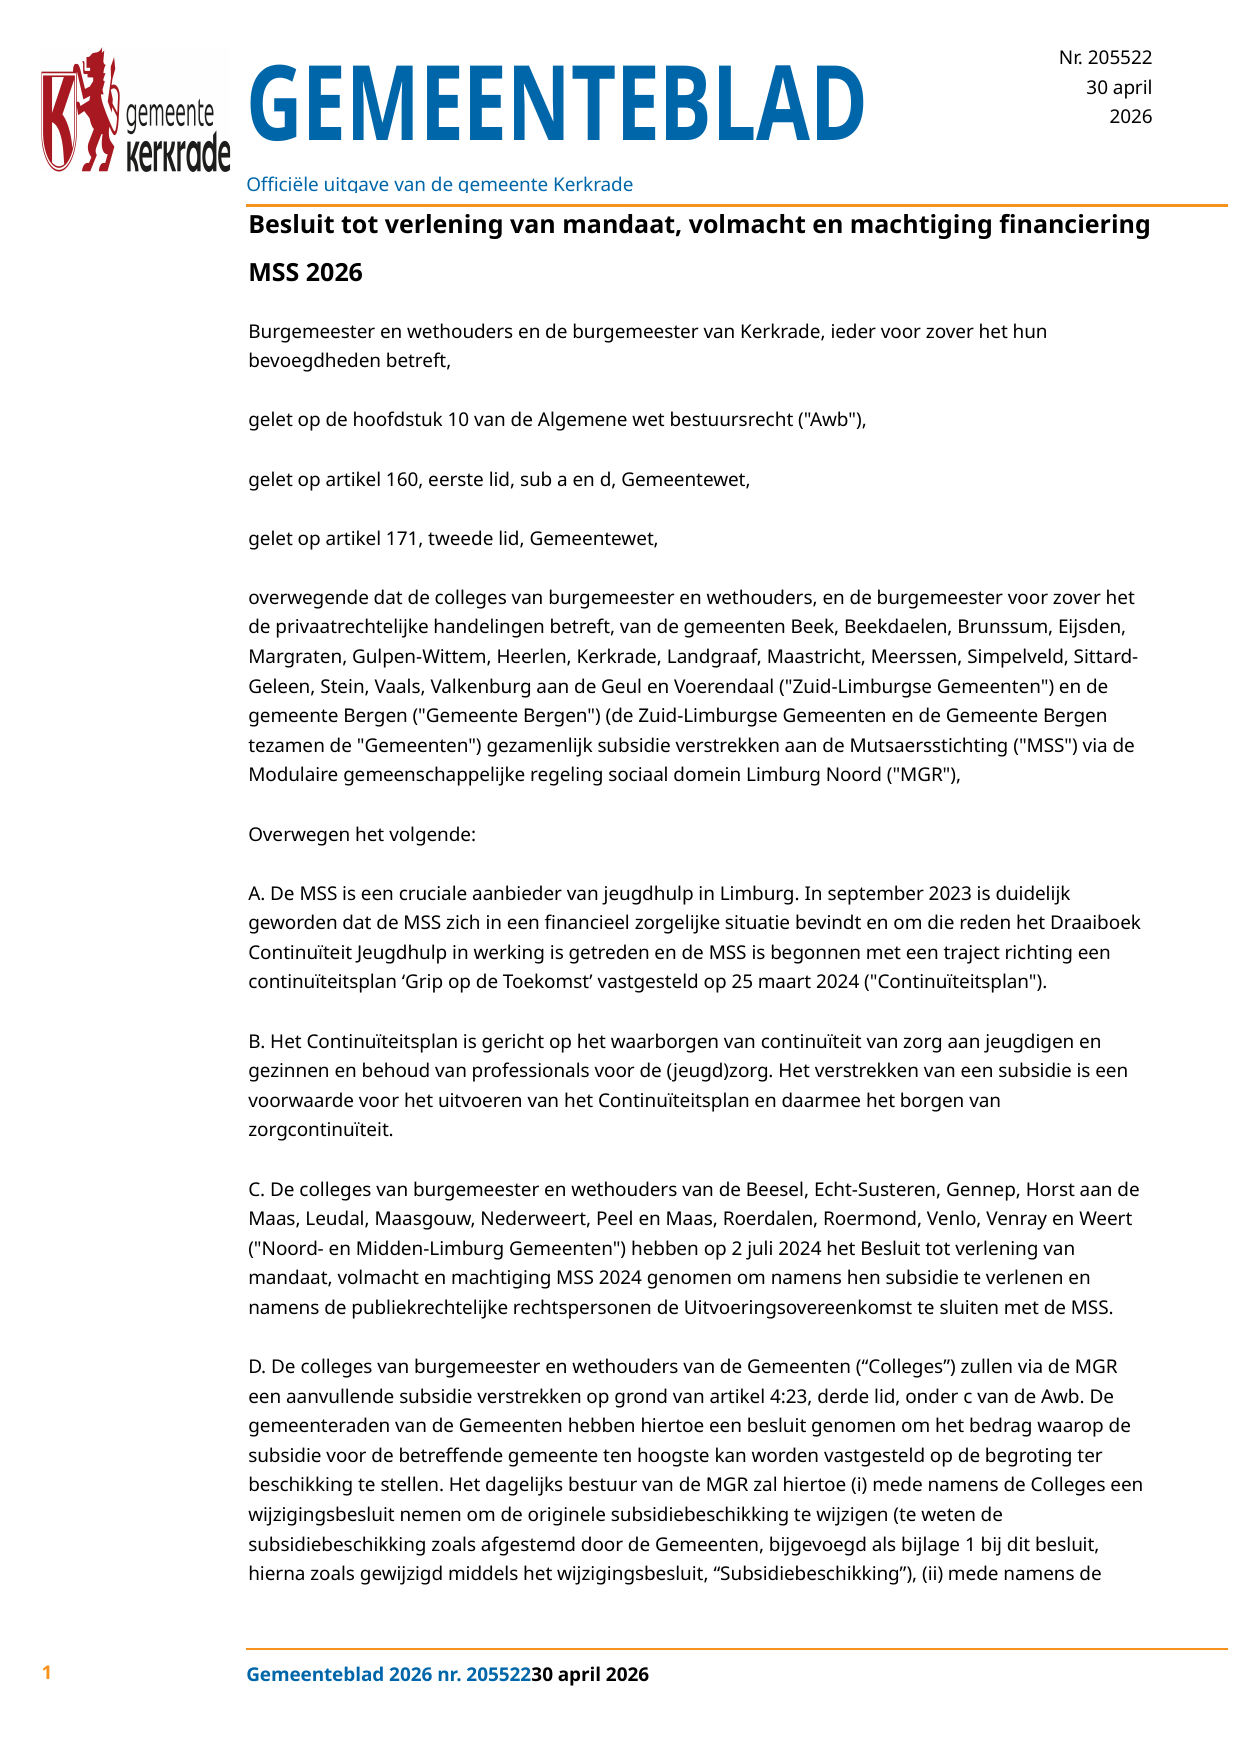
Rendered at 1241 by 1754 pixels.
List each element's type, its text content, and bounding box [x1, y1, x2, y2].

text B. Het Continuïteitsplan is gericht op het waarborgen van continuïteit van zorg aan jeugdigen en gezinnen en behoud van professionals voor de (jeugd)zorg. Het verstrekken van een subsidie is een voorwaarde voor het uitvoeren van het Continuïteitsplan en daarmee het borgen van zorgcontinuïteit. [248, 1028, 1152, 1142]
text Besluit tot verlening van mandaat, volmacht en machtiging financiering MSS 2026 [248, 207, 1152, 288]
text D. De colleges van burgemeester en wethouders van de Gemeenten (“Colleges”) zullen via de MGR een aanvullende subsidie verstrekken op grond van artikel 4:23, derde lid, onder c van de Awb. De gemeenteraden van de Gemeenten hebben hiertoe een besluit genomen om het bedrag waarop de subsidie voor de betreffende gemeente ten hoogste kan worden vastgesteld op de begroting ter beschikking te stellen. Het dagelijks bestuur van de MGR zal hiertoe (i) mede namens de Colleges een wijzigingsbesluit nemen om de originele subsidiebeschikking te wijzigen (te weten de subsidiebeschikking zoals afgestemd door de Gemeenten, bijgevoegd als bijlage 1 bij dit besluit, hierna zoals gewijzigd middels het wijzigingsbesluit, “Subsidiebeschikking”), (ii) mede namens de [248, 1353, 1152, 1586]
text Burgemeester en wethouders en de burgemeester van Kerkrade, ieder voor zover het hun bevoegdheden betreft, [248, 318, 1152, 373]
text A. De MSS is een cruciale aanbieder van jeugdhulp in Limburg. In september 2023 is duidelijk geworden dat de MSS zich in een financieel zorgelijke situatie bevindt en om die reden het Draaiboek Continuïteit Jeugdhulp in werking is getreden en de MSS is begonnen met een traject richting een continuïteitsplan ‘Grip op de Toekomst’ vastgesteld op 25 maart 2024 ("Continuïteitsplan"). [248, 880, 1152, 994]
text C. De colleges van burgemeester en wethouders van de Beesel, Echt-Susteren, Gennep, Horst aan de Maas, Leudal, Maasgouw, Nederweert, Peel en Maas, Roerdalen, Roermond, Venlo, Venray en Weert ("Noord- en Midden-Limburg Gemeenten") hebben op 2 juli 2024 het Besluit tot verlening van mandaat, volmacht en machtiging MSS 2024 genomen om namens hen subsidie te verlenen en namens de publiekrechtelijke rechtspersonen de Uitvoeringsovereenkomst te sluiten met de MSS. [248, 1176, 1152, 1320]
picture [41, 47, 231, 172]
text gelet op de hoofdstuk 10 van de Algemene wet bestuursrecht ("Awb"), [248, 407, 1152, 432]
text Overwegen het volgende: [248, 821, 1152, 847]
text gelet op artikel 171, tweede lid, Gemeentewet, [248, 525, 1152, 551]
text overwegende dat de colleges van burgemeester en wethouders, en de burgemeester voor zover het de privaatrechtelijke handelingen betreft, van de gemeenten Beek, Beekdaelen, Brunssum, Eijsden, Margraten, Gulpen-Wittem, Heerlen, Kerkrade, Landgraaf, Maastricht, Meerssen, Simpelveld, Sittard-Geleen, Stein, Vaals, Valkenburg aan de Geul en Voerendaal ("Zuid-Limburgse Gemeenten") en de gemeente Bergen ("Gemeente Bergen") (de Zuid-Limburgse Gemeenten en de Gemeente Bergen tezamen de "Gemeenten") gezamenlijk subsidie verstrekken aan de Mutsaersstichting ("MSS") via de Modulaire gemeenschappelijke regeling sociaal domein Limburg Noord ("MGR"), [248, 584, 1152, 787]
text gelet op artikel 160, eerste lid, sub a en d, Gemeentewet, [248, 466, 1152, 492]
